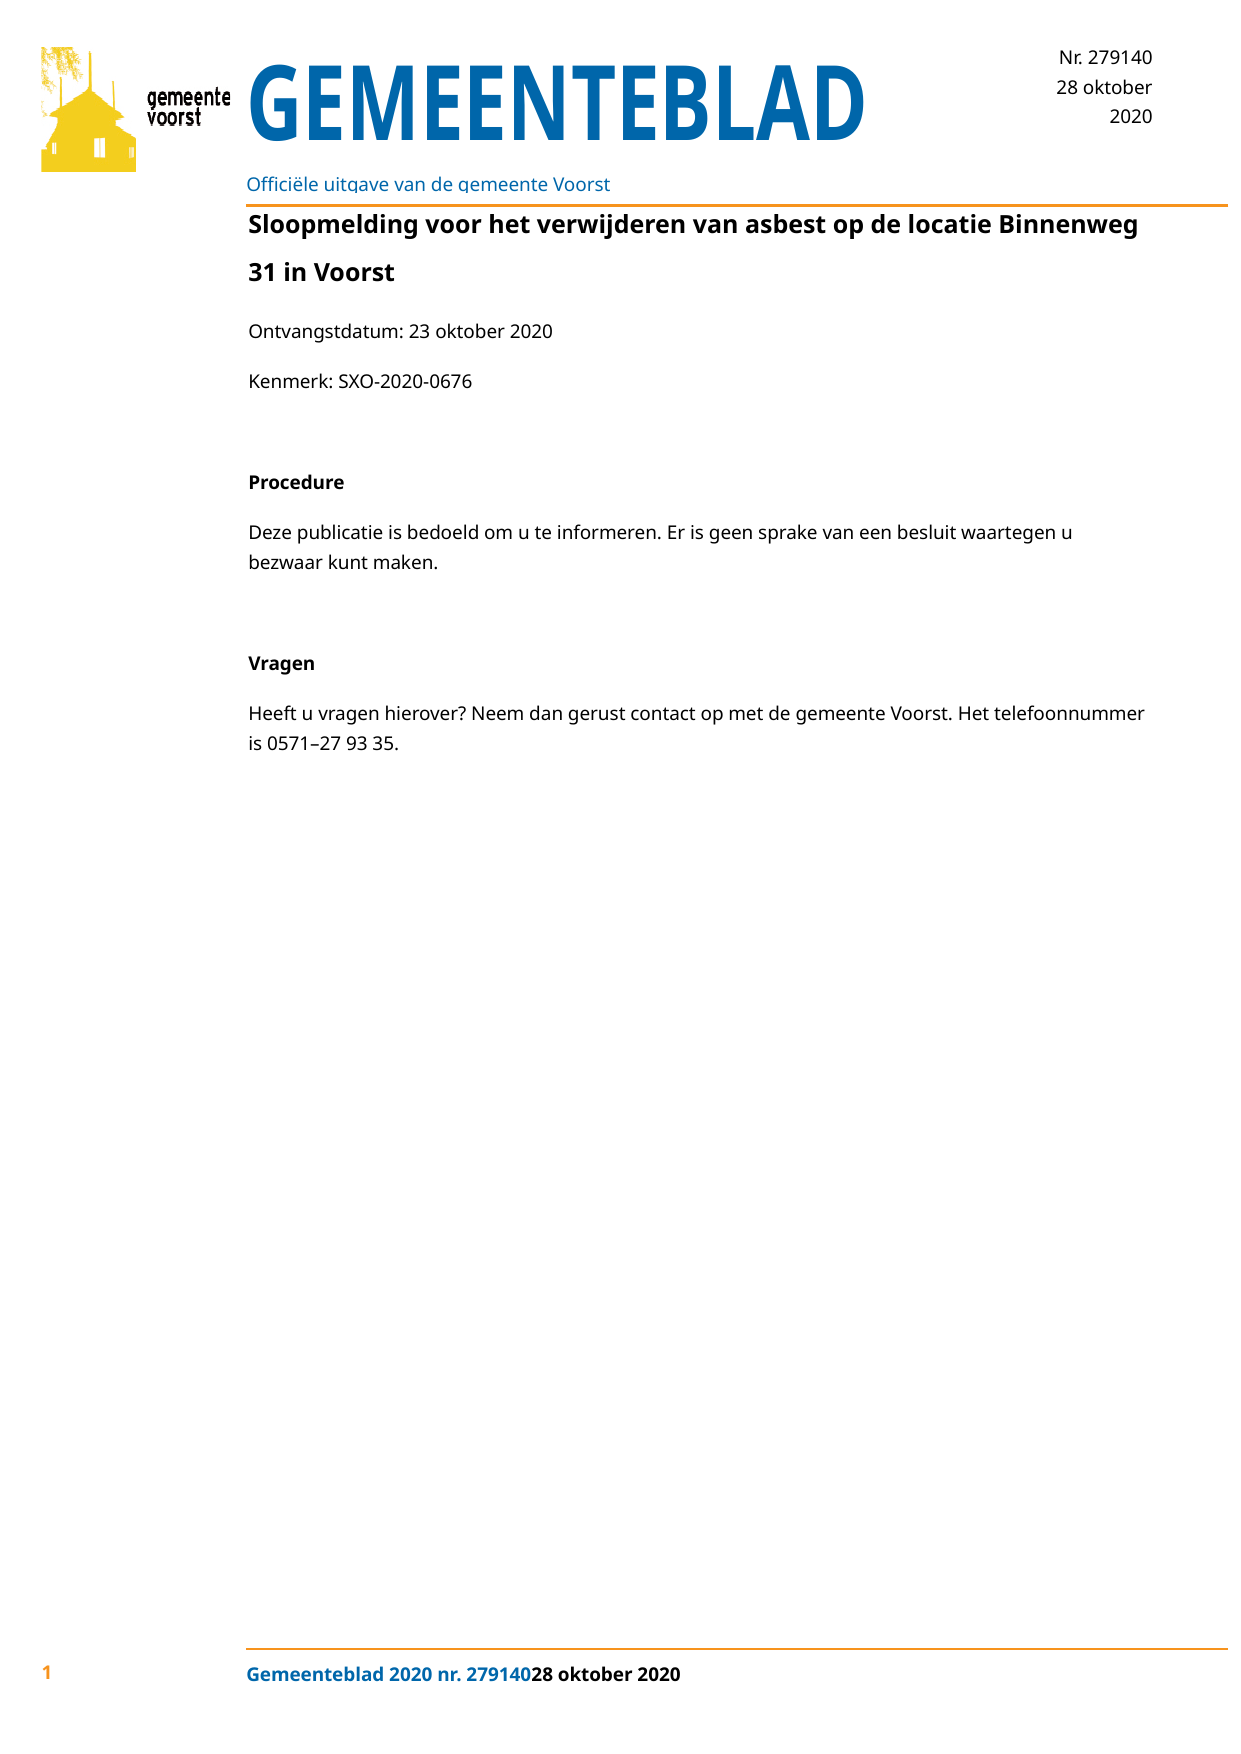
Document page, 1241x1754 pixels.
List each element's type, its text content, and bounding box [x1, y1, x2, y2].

text Deze publicatie is bedoeld om u te informeren. Er is geen sprake van een besluit waartegen u bezwaar kunt maken. [248, 519, 1152, 575]
text Ontvangstdatum: 23 oktober 2020 [248, 318, 1152, 344]
picture [41, 47, 231, 172]
text Kenmerk: SXO-2020-0676 [248, 368, 1152, 394]
text Procedure [248, 469, 1152, 495]
text Sloopmelding voor het verwijderen van asbest op de locatie Binnenweg 31 in Voorst [248, 207, 1152, 288]
text Heeft u vragen hierover? Neem dan gerust contact op met de gemeente Voorst. Het telefoonnummer is 0571–27 93 35. [248, 700, 1152, 756]
text Vragen [248, 650, 1152, 676]
